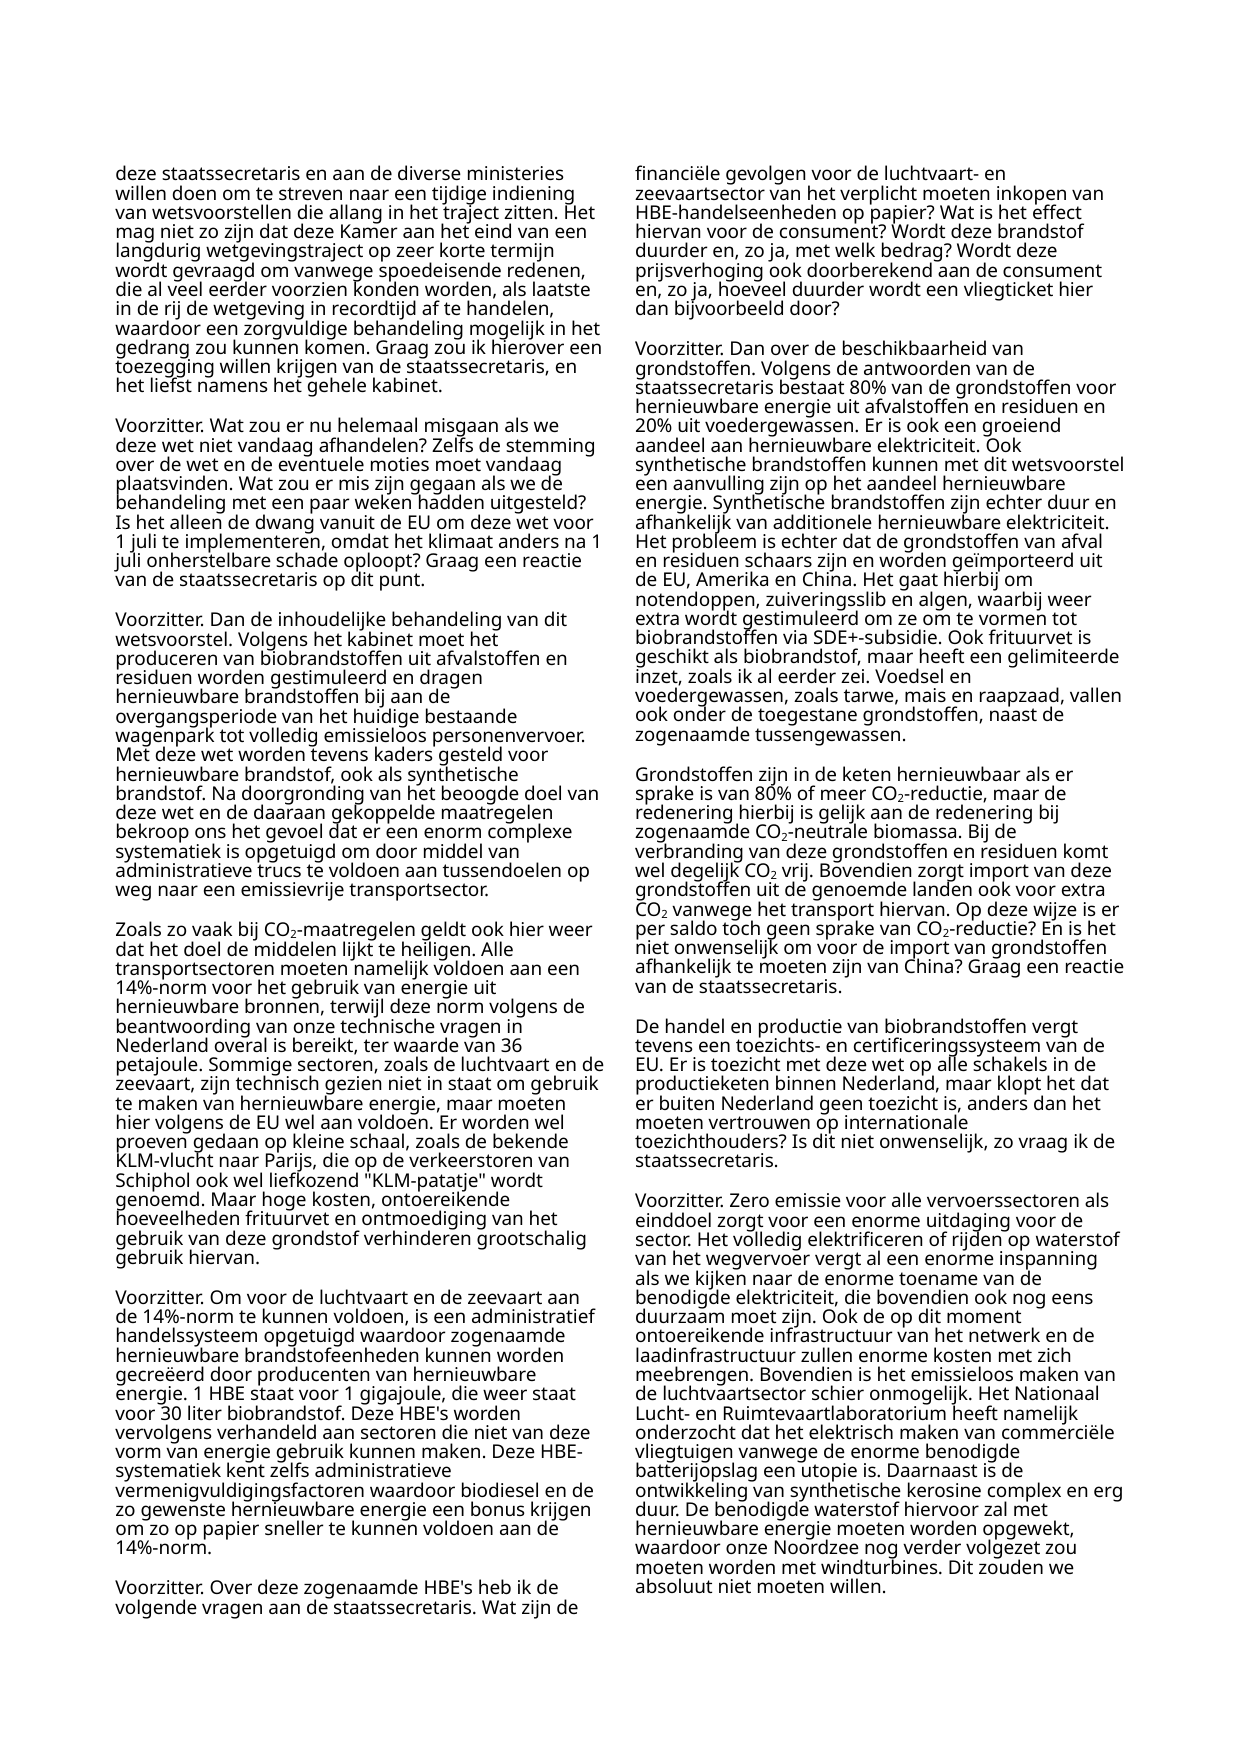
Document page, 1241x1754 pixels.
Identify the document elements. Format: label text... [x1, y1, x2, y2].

text Voorzitter. Dan over de beschikbaarheid van grondstoffen. Volgens de antwoorden van de staatssecretaris bestaat 80% van de grondstoffen voor hernieuwbare energie uit afvalstoffen en residuen en 20% uit voedergewassen. Er is ook een groeiend aandeel aan hernieuwbare elektriciteit. Ook synthetische brandstoffen kunnen met dit wetsvoorstel een aanvulling zijn op het aandeel hernieuwbare energie. Synthetische brandstoffen zijn echter duur en afhankelijk van additionele hernieuwbare elektriciteit. Het probleem is echter dat de grondstoffen van afval en residuen schaars zijn en worden geïmporteerd uit de EU, Amerika en China. Het gaat hierbij om notendoppen, zuiveringsslib en algen, waarbij weer extra wordt gestimuleerd om ze om te vormen tot biobrandstoffen via SDE+-subsidie. Ook frituurvet is geschikt als biobrandstof, maar heeft een gelimiteerde inzet, zoals ik al eerder zei. Voedsel en voedergewassen, zoals tarwe, mais en raapzaad, vallen ook onder de toegestane grondstoffen, naast de zogenaamde tussengewassen. [635, 340, 1125, 745]
text Voorzitter. Wat zou er nu helemaal misgaan als we deze wet niet vandaag afhandelen? Zelfs de stemming over de wet en de eventuele moties moet vandaag plaatsvinden. Wat zou er mis zijn gegaan als we de behandeling met een paar weken hadden uitgesteld? Is het alleen de dwang vanuit de EU om deze wet voor 1 juli te implementeren, omdat het klimaat anders na 1 juli onherstelbare schade oploopt? Graag een reactie van de staatssecretaris op dit punt. [115, 417, 605, 591]
text deze staatssecretaris en aan de diverse ministeries willen doen om te streven naar een tijdige indiening van wetsvoorstellen die allang in het traject zitten. Het mag niet zo zijn dat deze Kamer aan het eind van een langdurig wetgevingstraject op zeer korte termijn wordt gevraagd om vanwege spoedeisende redenen, die al veel eerder voorzien konden worden, als laatste in de rij de wetgeving in recordtijd af te handelen, waardoor een zorgvuldige behandeling mogelijk in het gedrang zou kunnen komen. Graag zou ik hierover een toezegging willen krijgen van de staatssecretaris, en het liefst namens het gehele kabinet. [115, 165, 605, 397]
text Zoals zo vaak bij CO2-maatregelen geldt ook hier weer dat het doel de middelen lijkt te heiligen. Alle transportsectoren moeten namelijk voldoen aan een 14%-norm voor het gebruik van energie uit hernieuwbare bronnen, terwijl deze norm volgens de beantwoording van onze technische vragen in Nederland overal is bereikt, ter waarde van 36 petajoule. Sommige sectoren, zoals de luchtvaart en de zeevaart, zijn technisch gezien niet in staat om gebruik te maken van hernieuwbare energie, maar moeten hier volgens de EU wel aan voldoen. Er worden wel proeven gedaan op kleine schaal, zoals de bekende KLM-vlucht naar Parijs, die op de verkeerstoren van Schiphol ook wel liefkozend "KLM-patatje" wordt genoemd. Maar hoge kosten, ontoereikende hoeveelheden frituurvet en ontmoediging van het gebruik van deze grondstof verhinderen grootschalig gebruik hiervan. [115, 921, 605, 1268]
text Grondstoffen zijn in de keten hernieuwbaar als er sprake is van 80% of meer CO2-reductie, maar de redenering hierbij is gelijk aan de redenering bij zogenaamde CO2-neutrale biomassa. Bij de verbranding van deze grondstoffen en residuen komt wel degelijk CO2 vrij. Bovendien zorgt import van deze grondstoffen uit de genoemde landen ook voor extra CO2 vanwege het transport hiervan. Op deze wijze is er per saldo toch geen sprake van CO2-reductie? En is het niet onwenselijk om voor de import van grondstoffen afhankelijk te moeten zijn van China? Graag een reactie van de staatssecretaris. [635, 766, 1125, 997]
text Voorzitter. Over deze zogenaamde HBE's heb ik de volgende vragen aan de staatssecretaris. Wat zijn de [115, 1579, 605, 1618]
text De handel en productie van biobrandstoffen vergt tevens een toezichts- en certificeringssysteem van de EU. Er is toezicht met deze wet op alle schakels in de productieketen binnen Nederland, maar klopt het dat er buiten Nederland geen toezicht is, anders dan het moeten vertrouwen op internationale toezichthouders? Is dit niet onwenselijk, zo vraag ik de staatssecretaris. [635, 1018, 1125, 1172]
text Voorzitter. Zero emissie voor alle vervoerssectoren als einddoel zorgt voor een enorme uitdaging voor de sector. Het volledig elektrificeren of rijden op waterstof van het wegvervoer vergt al een enorme inspanning als we kijken naar de enorme toename van de benodigde elektriciteit, die bovendien ook nog eens duurzaam moet zijn. Ook de op dit moment ontoereikende infrastructuur van het netwerk en de laadinfrastructuur zullen enorme kosten met zich meebrengen. Bovendien is het emissieloos maken van de luchtvaartsector schier onmogelijk. Het Nationaal Lucht- en Ruimtevaartlaboratorium heeft namelijk onderzocht dat het elektrisch maken van commerciële vliegtuigen vanwege de enorme benodigde batterijopslag een utopie is. Daarnaast is de ontwikkeling van synthetische kerosine complex en erg duur. De benodigde waterstof hiervoor zal met hernieuwbare energie moeten worden opgewekt, waardoor onze Noordzee nog verder volgezet zou moeten worden met windturbines. Dit zouden we absoluut niet moeten willen. [635, 1192, 1125, 1597]
text Voorzitter. Dan de inhoudelijke behandeling van dit wetsvoorstel. Volgens het kabinet moet het produceren van biobrandstoffen uit afvalstoffen en residuen worden gestimuleerd en dragen hernieuwbare brandstoffen bij aan de overgangsperiode van het huidige bestaande wagenpark tot volledig emissieloos personenvervoer. Met deze wet worden tevens kaders gesteld voor hernieuwbare brandstof, ook als synthetische brandstof. Na doorgronding van het beoogde doel van deze wet en de daaraan gekoppelde maatregelen bekroop ons het gevoel dat er een enorm complexe systematiek is opgetuigd om door middel van administratieve trucs te voldoen aan tussendoelen op weg naar een emissievrije transportsector. [115, 611, 605, 901]
text financiële gevolgen voor de luchtvaart- en zeevaartsector van het verplicht moeten inkopen van HBE-handelseenheden op papier? Wat is het effect hiervan voor de consument? Wordt deze brandstof duurder en, zo ja, met welk bedrag? Wordt deze prijsverhoging ook doorberekend aan de consument en, zo ja, hoeveel duurder wordt een vliegticket hier dan bijvoorbeeld door? [635, 165, 1125, 319]
text Voorzitter. Om voor de luchtvaart en de zeevaart aan de 14%-norm te kunnen voldoen, is een administratief handelssysteem opgetuigd waardoor zogenaamde hernieuwbare brandstofeenheden kunnen worden gecreëerd door producenten van hernieuwbare energie. 1 HBE staat voor 1 gigajoule, die weer staat voor 30 liter biobrandstof. Deze HBE's worden vervolgens verhandeld aan sectoren die niet van deze vorm van energie gebruik kunnen maken. Deze HBE-systematiek kent zelfs administratieve vermenigvuldigingsfactoren waardoor biodiesel en de zo gewenste hernieuwbare energie een bonus krijgen om zo op papier sneller te kunnen voldoen aan de 14%-norm. [115, 1289, 605, 1559]
